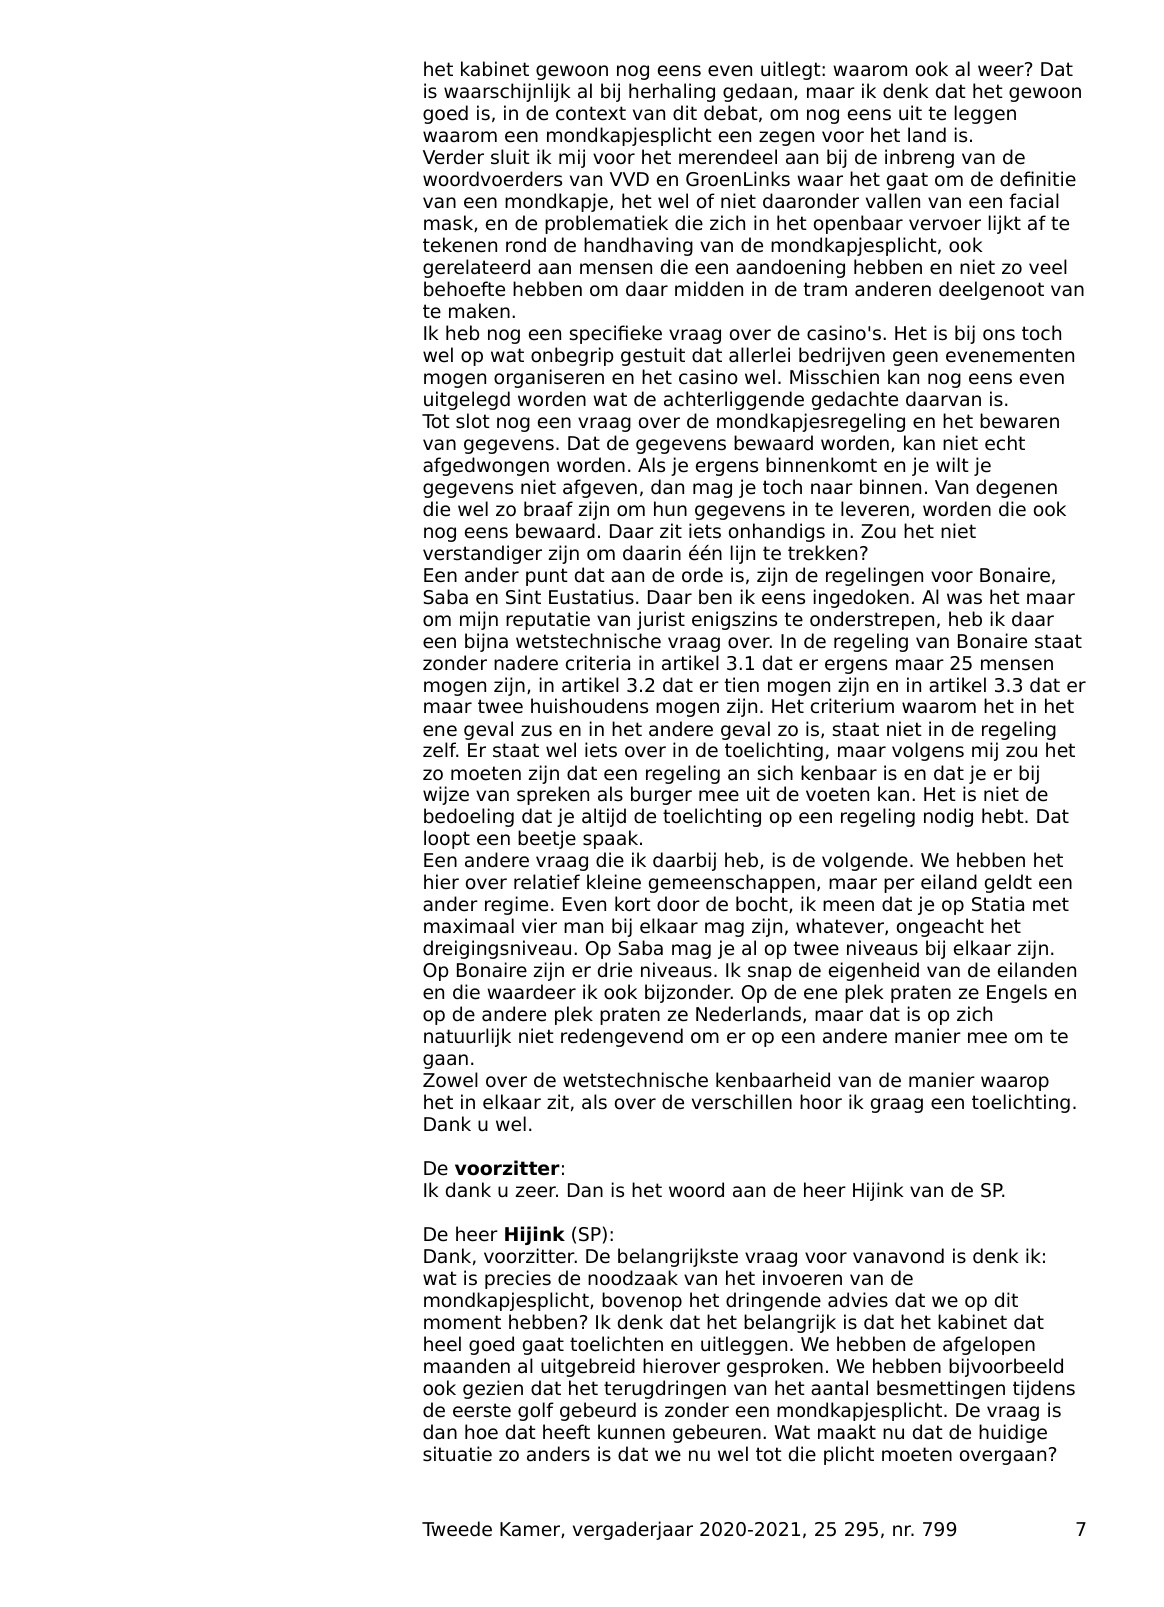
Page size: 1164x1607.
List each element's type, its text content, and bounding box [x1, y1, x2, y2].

text Tot slot nog een vraag over de mondkapjesregeling en het bewaren van gegevens. Dat de gegevens bewaard worden, kan niet echt afgedwongen worden. Als je ergens binnenkomt en je wilt je gegevens niet afgeven, dan mag je toch naar binnen. Van degenen die wel zo braaf zijn om hun gegevens in te leveren, worden die ook nog eens bewaard. Daar zit iets onhandigs in. Zou het niet verstandiger zijn om daarin één lijn te trekken? [422, 411, 1087, 564]
text Ik heb nog een specifieke vraag over de casino's. Het is bij ons toch wel op wat onbegrip gestuit dat allerlei bedrijven geen evenementen mogen organiseren en het casino wel. Misschien kan nog eens even uitgelegd worden wat de achterliggende gedachte daarvan is. [422, 323, 1087, 411]
text De voorzitter: [422, 1158, 1087, 1180]
text Een ander punt dat aan de orde is, zijn de regelingen voor Bonaire, Saba en Sint Eustatius. Daar ben ik eens ingedoken. Al was het maar om mijn reputatie van jurist enigszins te onderstrepen, heb ik daar een bijna wetstechnische vraag over. In de regeling van Bonaire staat zonder nadere criteria in artikel 3.1 dat er ergens maar 25 mensen mogen zijn, in artikel 3.2 dat er tien mogen zijn en in artikel 3.3 dat er maar twee huishoudens mogen zijn. Het criterium waarom het in het ene geval zus en in het andere geval zo is, staat niet in de regeling zelf. Er staat wel iets over in de toelichting, maar volgens mij zou het zo moeten zijn dat een regeling an sich kenbaar is en dat je er bij wijze van spreken als burger mee uit de voeten kan. Het is niet de bedoeling dat je altijd de toelichting op een regeling nodig hebt. Dat loopt een beetje spaak. [422, 564, 1087, 850]
text Een andere vraag die ik daarbij heb, is de volgende. We hebben het hier over relatief kleine gemeenschappen, maar per eiland geldt een ander regime. Even kort door de bocht, ik meen dat je op Statia met maximaal vier man bij elkaar mag zijn, whatever, ongeacht het dreigingsniveau. Op Saba mag je al op twee niveaus bij elkaar zijn. Op Bonaire zijn er drie niveaus. Ik snap de eigenheid van de eilanden en die waardeer ik ook bijzonder. Op de ene plek praten ze Engels en op de andere plek praten ze Nederlands, maar dat is op zich natuurlijk niet redengevend om er op een andere manier mee om te gaan. [422, 850, 1087, 1070]
text Dank u wel. [422, 1114, 1087, 1136]
text Ik dank u zeer. Dan is het woord aan de heer Hijink van de SP. [422, 1180, 1087, 1202]
text Zowel over de wetstechnische kenbaarheid van de manier waarop het in elkaar zit, als over de verschillen hoor ik graag een toelichting. [422, 1070, 1087, 1114]
text het kabinet gewoon nog eens even uitlegt: waarom ook al weer? Dat is waarschijnlijk al bij herhaling gedaan, maar ik denk dat het gewoon goed is, in de context van dit debat, om nog eens uit te leggen waarom een mondkapjesplicht een zegen voor het land is. [422, 59, 1087, 147]
text De heer Hijink (SP): [422, 1224, 1087, 1246]
text Dank, voorzitter. De belangrijkste vraag voor vanavond is denk ik: wat is precies de noodzaak van het invoeren van de mondkapjesplicht, bovenop het dringende advies dat we op dit moment hebben? Ik denk dat het belangrijk is dat het kabinet dat heel goed gaat toelichten en uitleggen. We hebben de afgelopen maanden al uitgebreid hierover gesproken. We hebben bijvoorbeeld ook gezien dat het terugdringen van het aantal besmettingen tijdens de eerste golf gebeurd is zonder een mondkapjesplicht. De vraag is dan hoe dat heeft kunnen gebeuren. Wat maakt nu dat de huidige situatie zo anders is dat we nu wel tot die plicht moeten overgaan? [422, 1246, 1087, 1466]
text Verder sluit ik mij voor het merendeel aan bij de inbreng van de woordvoerders van VVD en GroenLinks waar het gaat om de definitie van een mondkapje, het wel of niet daaronder vallen van een facial mask, en de problematiek die zich in het openbaar vervoer lijkt af te tekenen rond de handhaving van de mondkapjesplicht, ook gerelateerd aan mensen die een aandoening hebben en niet zo veel behoefte hebben om daar midden in de tram anderen deelgenoot van te maken. [422, 147, 1087, 323]
